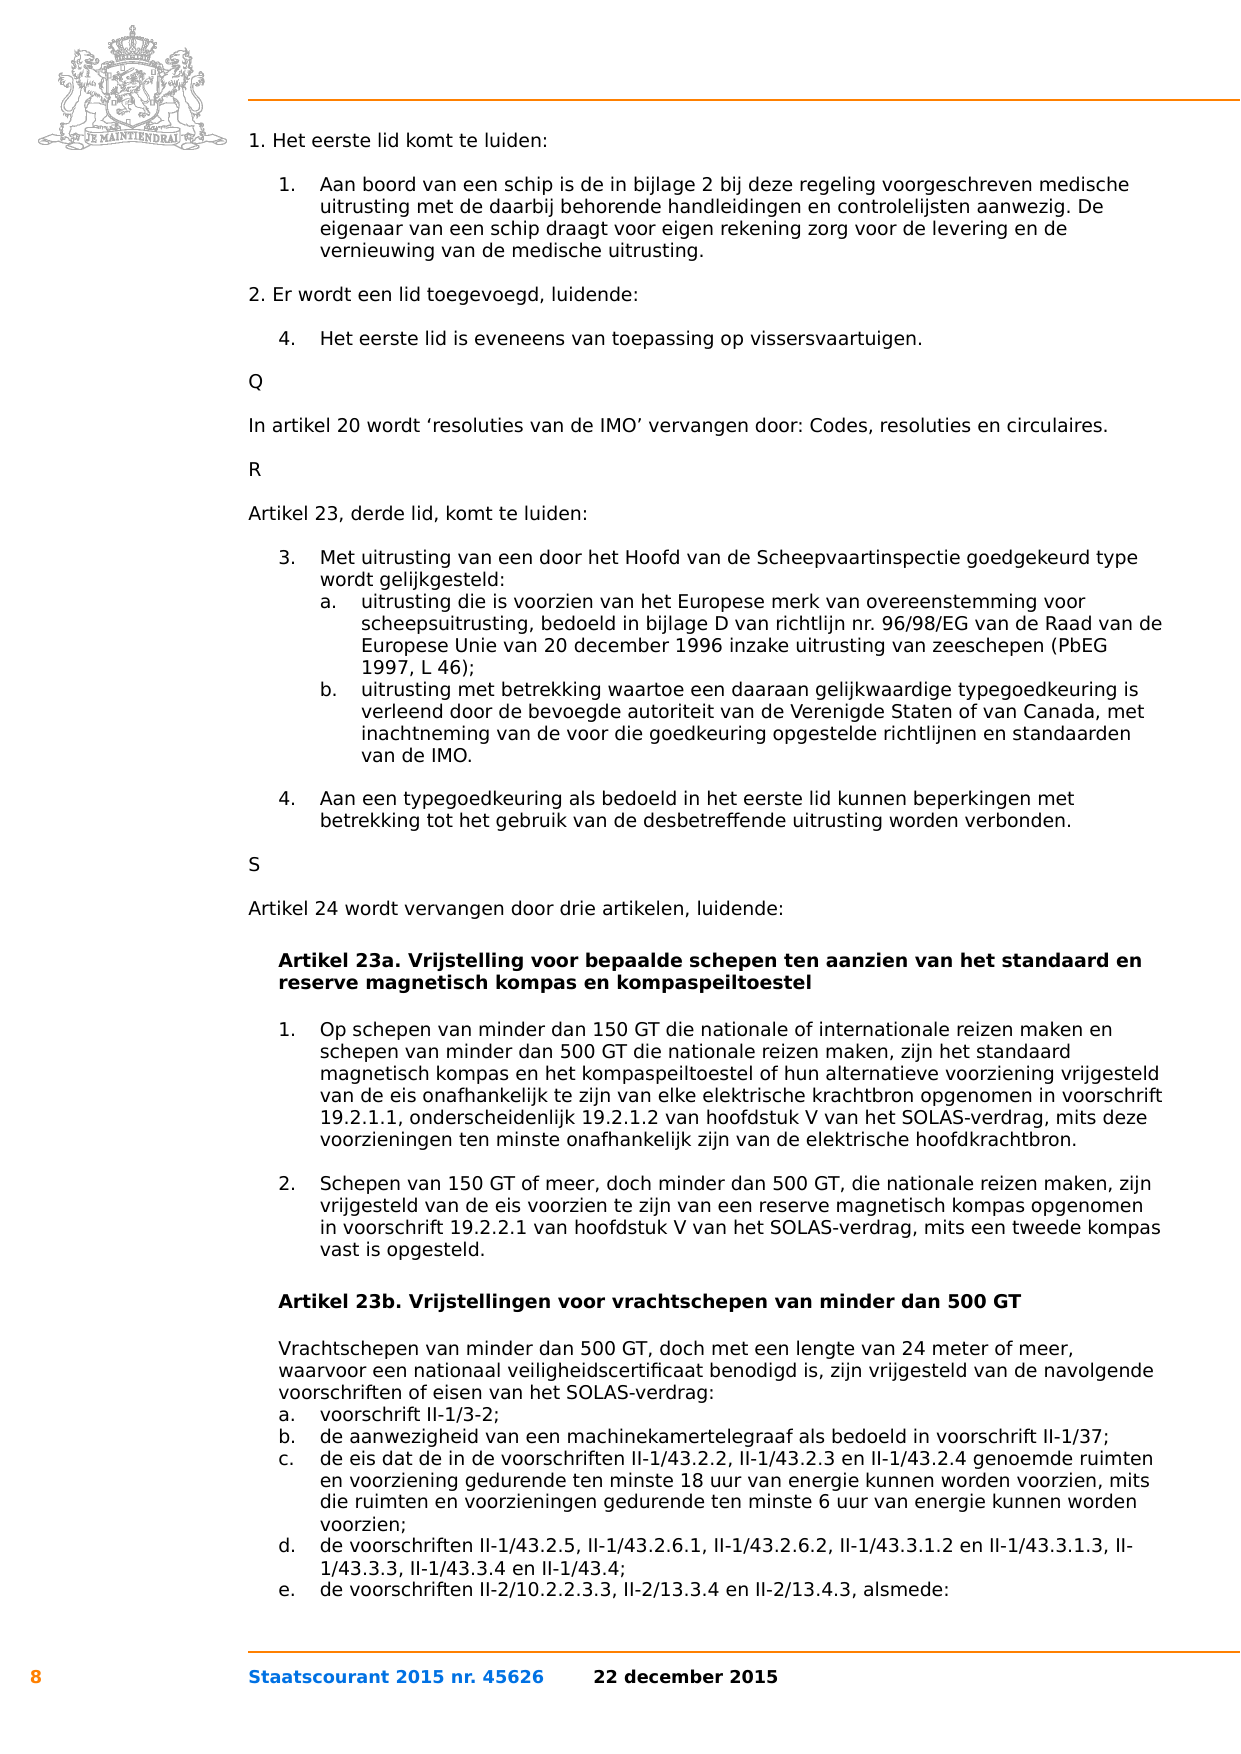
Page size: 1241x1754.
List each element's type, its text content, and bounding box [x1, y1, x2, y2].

text 3. Met uitrusting van een door het Hoofd van de Scheepvaartinspectie goedgekeurd type wordt gelijkgesteld: [278, 547, 1163, 591]
text 1. Aan boord van een schip is de in bijlage 2 bij deze regeling voorgeschreven medische uitrusting met de daarbij behorende handleidingen en controlelijsten aanwezig. De eigenaar van een schip draagt voor eigen rekening zorg voor de levering en de vernieuwing van de medische uitrusting. [278, 174, 1163, 262]
text 1. Op schepen van minder dan 150 GT die nationale of internationale reizen maken en schepen van minder dan 500 GT die nationale reizen maken, zijn het standaard magnetisch kompas en het kompaspeiltoestel of hun alternatieve voorziening vrijgesteld van de eis onafhankelijk te zijn van elke elektrische krachtbron opgenomen in voorschrift 19.2.1.1, onderscheidenlijk 19.2.1.2 van hoofdstuk V van het SOLAS-verdrag, mits deze voorzieningen ten minste onafhankelijk zijn van de elektrische hoofdkrachtbron. [278, 1019, 1163, 1151]
text b. de aanwezigheid van een machinekamertelegraaf als bedoeld in voorschrift II-1/37; [278, 1426, 1163, 1447]
text b. uitrusting met betrekking waartoe een daaraan gelijkwaardige typegoedkeuring is verleend door de bevoegde autoriteit van de Verenigde Staten of van Canada, met inachtneming van de voor die goedkeuring opgestelde richtlijnen en standaarden van de IMO. [319, 678, 1163, 766]
text 2. Schepen van 150 GT of meer, doch minder dan 500 GT, die nationale reizen maken, zijn vrijgesteld van de eis voorzien te zijn van een reserve magnetisch kompas opgenomen in voorschrift 19.2.2.1 van hoofdstuk V van het SOLAS-verdrag, mits een tweede kompas vast is opgesteld. [278, 1173, 1163, 1261]
text c. de eis dat de in de voorschriften II-1/43.2.2, II-1/43.2.3 en II-1/43.2.4 genoemde ruimten en voorziening gedurende ten minste 18 uur van energie kunnen worden voorzien, mits die ruimten en voorzieningen gedurende ten minste 6 uur van energie kunnen worden voorzien; [278, 1447, 1163, 1535]
text e. de voorschriften II-2/10.2.2.3.3, II-2/13.3.4 en II-2/13.4.3, alsmede: [278, 1579, 1163, 1601]
text Artikel 23, derde lid, komt te luiden: [248, 503, 1163, 525]
text d. de voorschriften II-1/43.2.5, II-1/43.2.6.1, II-1/43.2.6.2, II-1/43.3.1.2 en II-1/43.3.1.3, II-1/43.3.3, II-1/43.3.4 en II-1/43.4; [278, 1535, 1163, 1579]
text a. uitrusting die is voorzien van het Europese merk van overeenstemming voor scheepsuitrusting, bedoeld in bijlage D van richtlijn nr. 96/98/EG van de Raad van de Europese Unie van 20 december 1996 inzake uitrusting van zeeschepen (PbEG 1997, L 46); [319, 591, 1163, 678]
picture [38, 25, 227, 150]
text 4. Het eerste lid is eveneens van toepassing op vissersvaartuigen. [278, 327, 1163, 349]
text 2. Er wordt een lid toegevoegd, luidende: [248, 283, 1163, 306]
subtitle Artikel 23b. Vrijstellingen voor vrachtschepen van minder dan 500 GT [278, 1291, 1163, 1313]
text a. voorschrift II-1/3-2; [278, 1403, 1163, 1426]
text 4. Aan een typegoedkeuring als bedoeld in het eerste lid kunnen beperkingen met betrekking tot het gebruik van de desbetreffende uitrusting worden verbonden. [278, 788, 1163, 832]
subtitle Artikel 23a. Vrijstelling voor bepaalde schepen ten aanzien van het standaard en reserve magnetisch kompas en kompaspeiltoestel [278, 950, 1163, 994]
text Artikel 24 wordt vervangen door drie artikelen, luidende: [248, 898, 1163, 920]
text 1. Het eerste lid komt te luiden: [248, 130, 1163, 152]
text Q [248, 371, 1163, 393]
text R [248, 459, 1163, 481]
text In artikel 20 wordt ‘resoluties van de IMO’ vervangen door: Codes, resoluties en circulaires. [248, 415, 1163, 437]
text Vrachtschepen van minder dan 500 GT, doch met een lengte van 24 meter of meer, waarvoor een nationaal veiligheidscertificaat benodigd is, zijn vrijgesteld van de navolgende voorschriften of eisen van het SOLAS-verdrag: [278, 1338, 1163, 1403]
text S [248, 854, 1163, 876]
